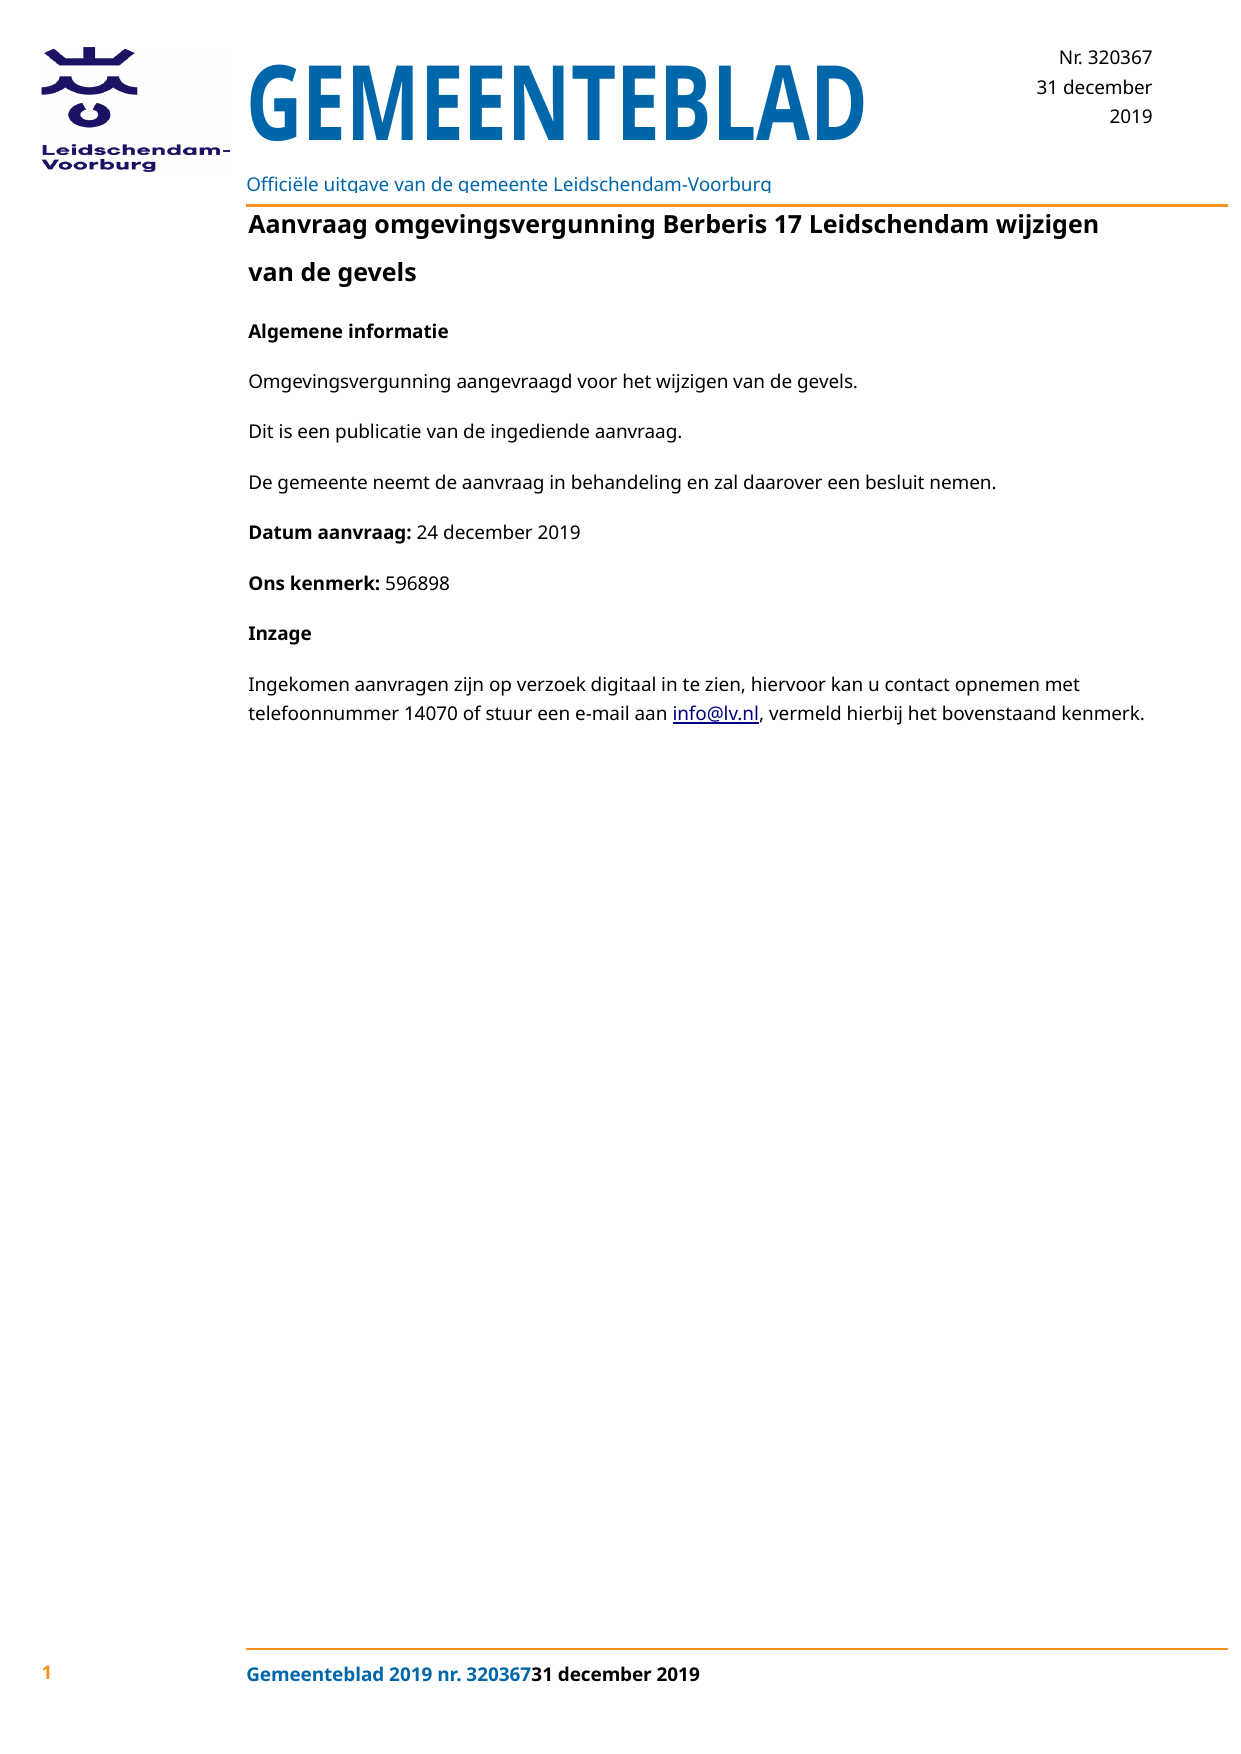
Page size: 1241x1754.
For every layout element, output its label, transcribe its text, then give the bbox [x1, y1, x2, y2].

text Ingekomen aanvragen zijn op verzoek digitaal in te zien, hiervoor kan u contact opnemen met telefoonnummer 14070 of stuur een e-mail aan info@lv.nl, vermeld hierbij het bovenstaand kenmerk. [248, 671, 1152, 726]
text De gemeente neemt de aanvraag in behandeling en zal daarover een besluit nemen. [248, 469, 1152, 495]
text Algemene informatie [248, 318, 1152, 344]
text Inzage [248, 620, 1152, 646]
text Datum aanvraag: 24 december 2019 [248, 519, 1152, 545]
text Dit is een publicatie van de ingediende aanvraag. [248, 419, 1152, 444]
text Aanvraag omgevingsvergunning Berberis 17 Leidschendam wijzigen van de gevels [248, 207, 1152, 288]
text Omgevingsvergunning aangevraagd voor het wijzigen van de gevels. [248, 368, 1152, 394]
text Ons kenmerk: 596898 [248, 570, 1152, 596]
picture [41, 47, 231, 172]
